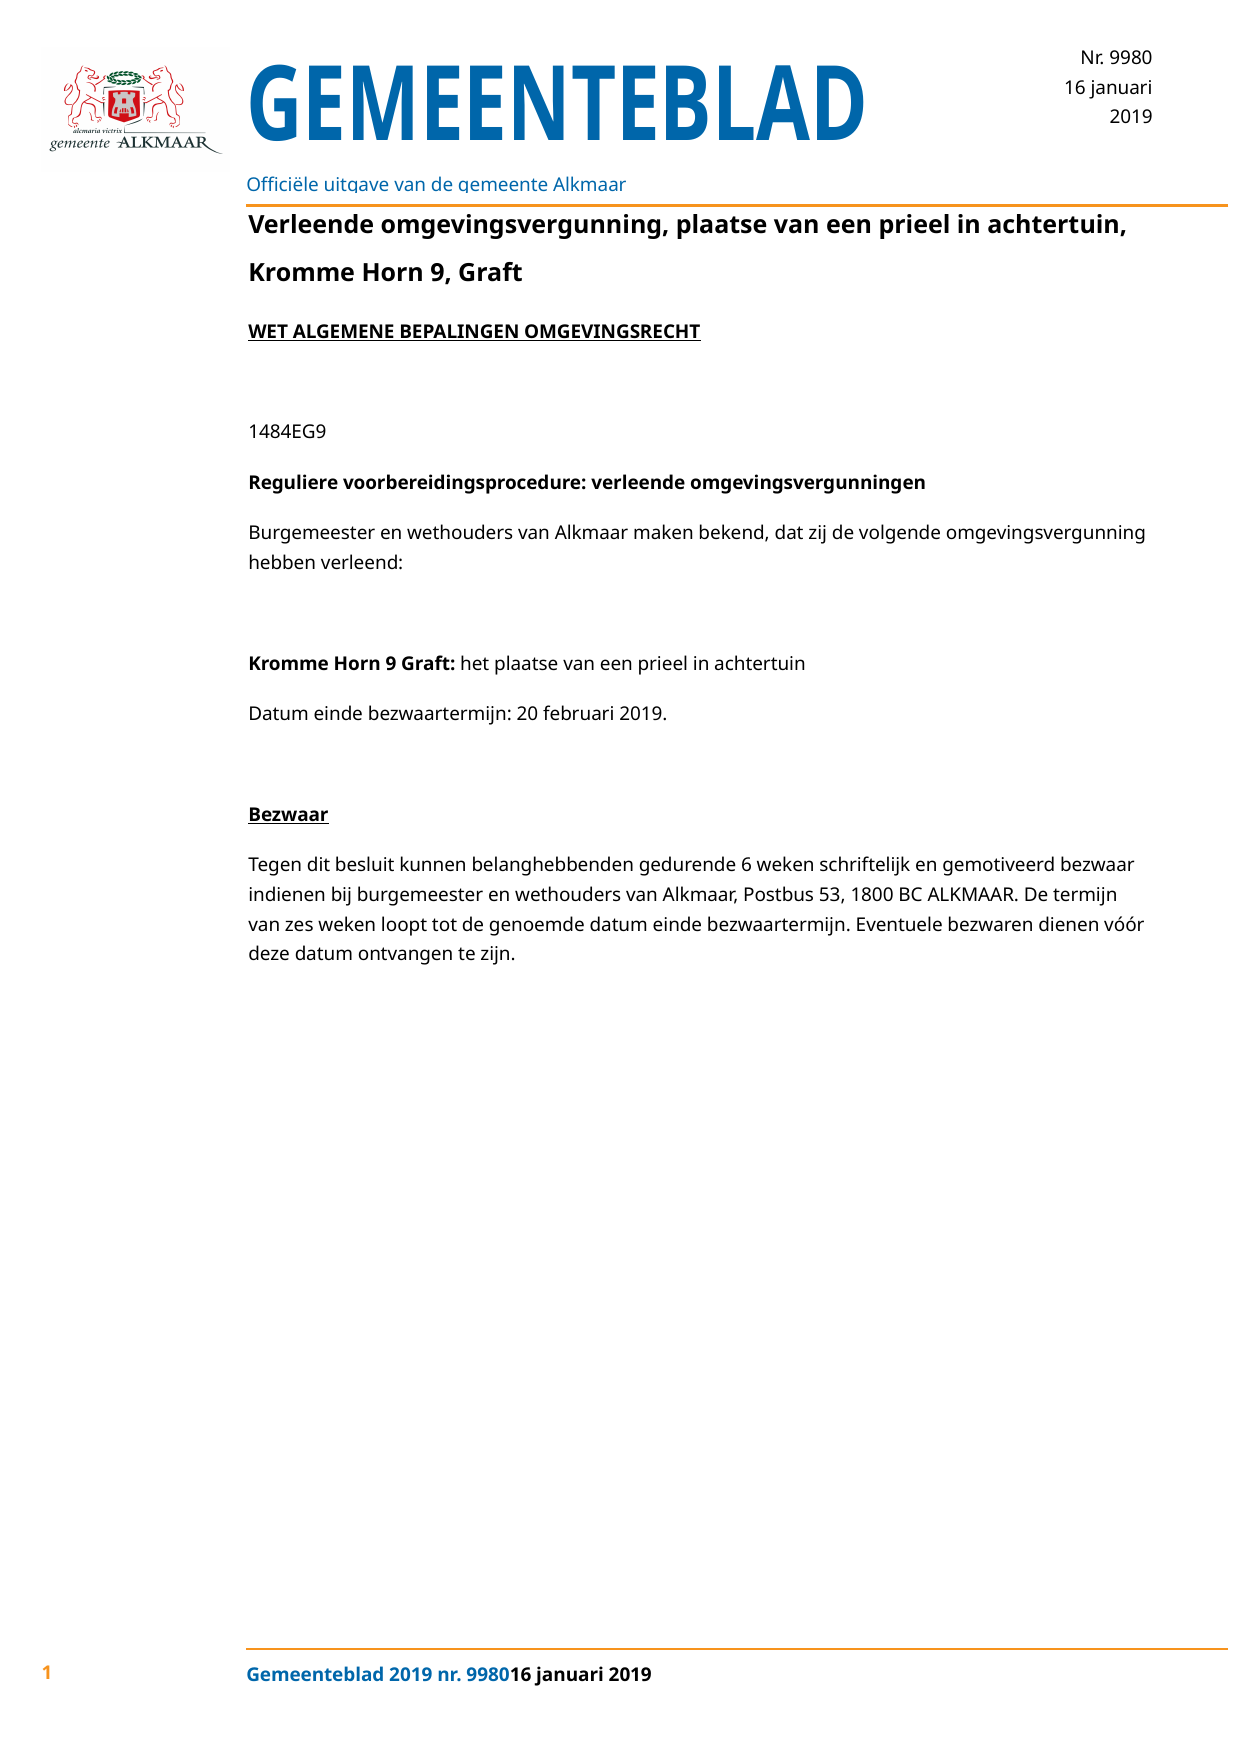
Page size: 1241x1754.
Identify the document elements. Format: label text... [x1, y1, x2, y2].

text Kromme Horn 9 Graft: het plaatse van een prieel in achtertuin [248, 650, 1152, 676]
text 1484EG9 [248, 419, 1152, 444]
text Tegen dit besluit kunnen belanghebbenden gedurende 6 weken schriftelijk en gemotiveerd bezwaar indienen bij burgemeester en wethouders van Alkmaar, Postbus 53, 1800 BC ALKMAAR. De termijn van zes weken loopt tot de genoemde datum einde bezwaartermijn. Eventuele bezwaren dienen vóór deze datum ontvangen te zijn. [248, 852, 1152, 966]
text Reguliere voorbereidingsprocedure: verleende omgevingsvergunningen [248, 469, 1152, 495]
text Datum einde bezwaartermijn: 20 februari 2019. [248, 700, 1152, 726]
text Bezwaar [248, 801, 1152, 827]
picture [41, 47, 231, 172]
text Burgemeester en wethouders van Alkmaar maken bekend, dat zij de volgende omgevingsvergunning hebben verleend: [248, 519, 1152, 575]
text WET ALGEMENE BEPALINGEN OMGEVINGSRECHT [248, 318, 1152, 344]
text Verleende omgevingsvergunning, plaatse van een prieel in achtertuin, Kromme Horn 9, Graft [248, 207, 1152, 288]
